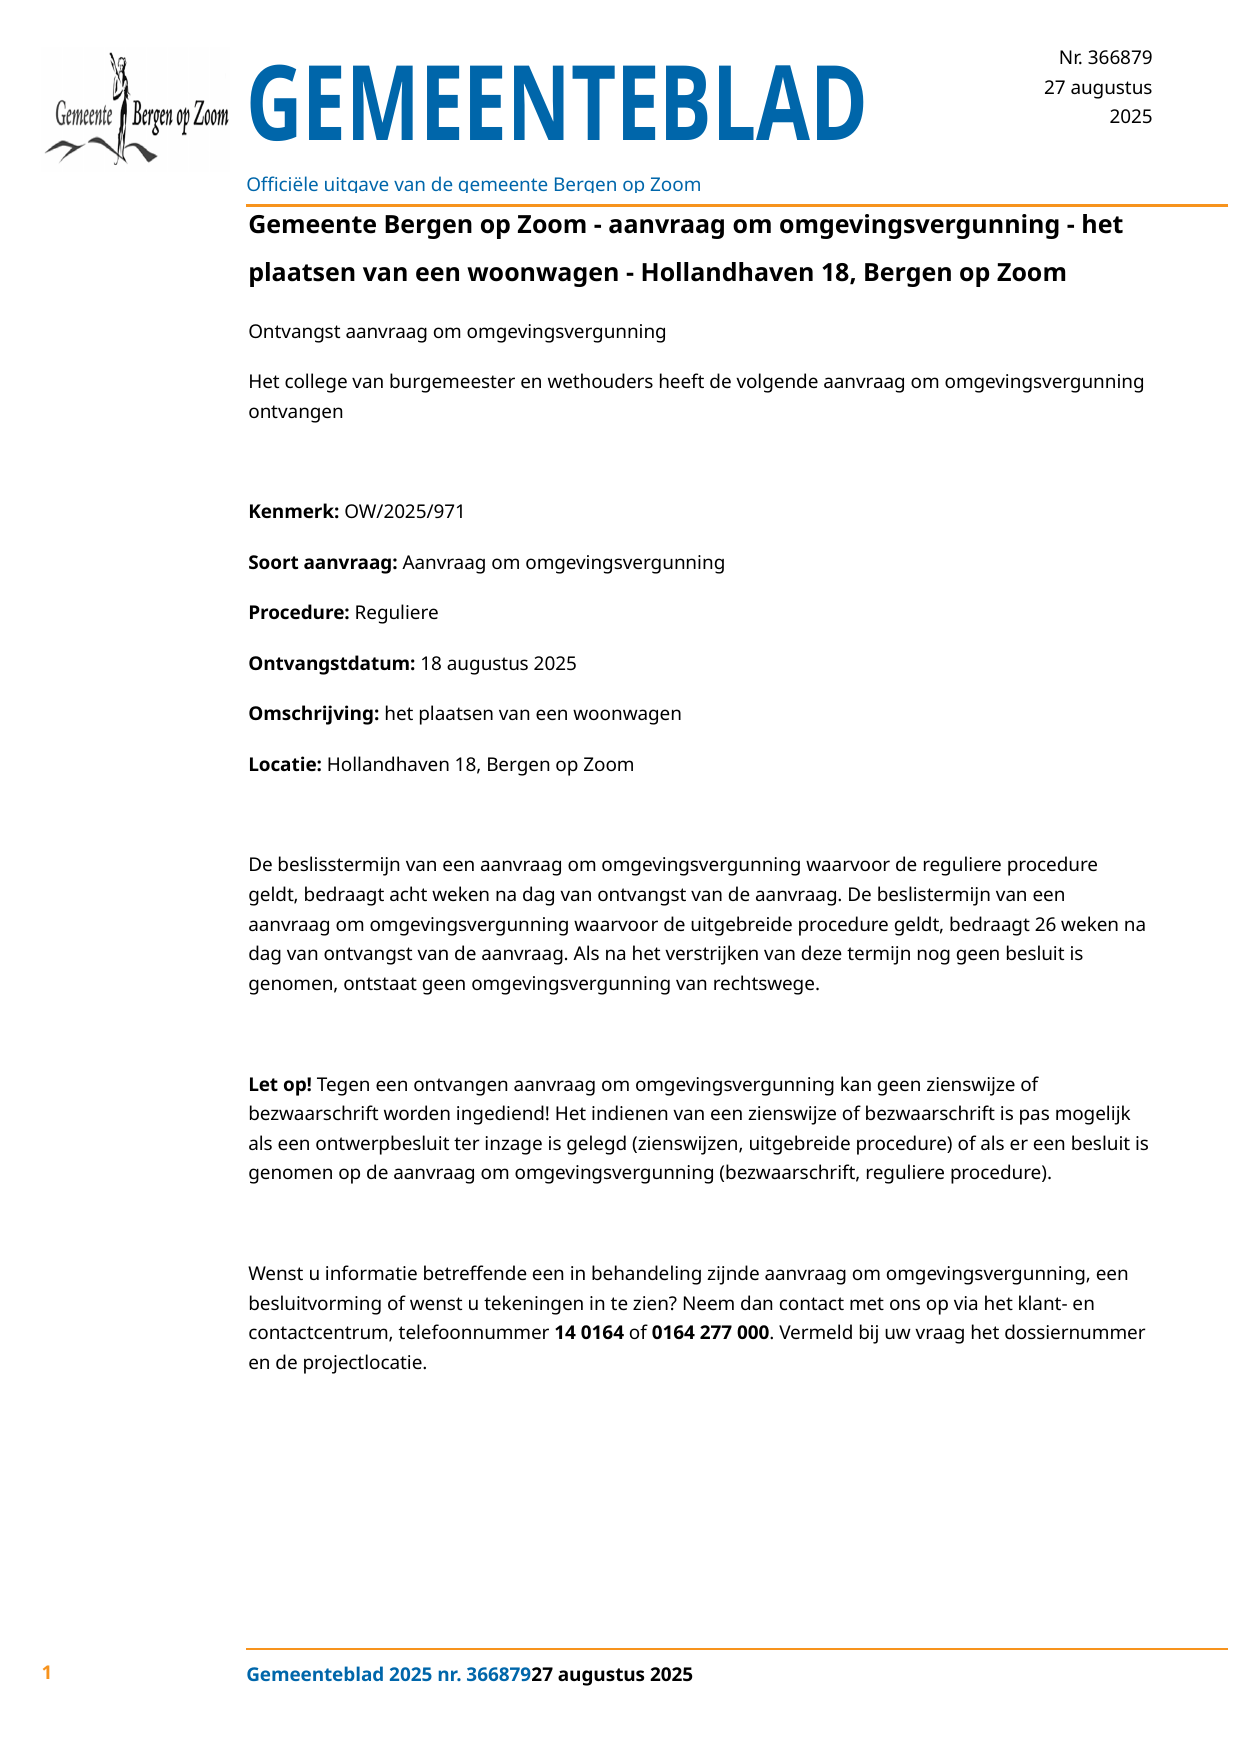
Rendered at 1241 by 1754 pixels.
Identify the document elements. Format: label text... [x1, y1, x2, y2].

text Gemeente Bergen op Zoom - aanvraag om omgevingsvergunning - het plaatsen van een woonwagen - Hollandhaven 18, Bergen op Zoom [248, 207, 1152, 288]
text Let op! Tegen een ontvangen aanvraag om omgevingsvergunning kan geen zienswijze of bezwaarschrift worden ingediend! Het indienen van een zienswijze of bezwaarschrift is pas mogelijk als een ontwerpbesluit ter inzage is gelegd (zienswijzen, uitgebreide procedure) of als er een besluit is genomen op de aanvraag om omgevingsvergunning (bezwaarschrift, reguliere procedure). [248, 1071, 1152, 1185]
text Het college van burgemeester en wethouders heeft de volgende aanvraag om omgevingsvergunning ontvangen [248, 368, 1152, 424]
text Locatie: Hollandhaven 18, Bergen op Zoom [248, 751, 1152, 777]
text Omschrijving: het plaatsen van een woonwagen [248, 700, 1152, 726]
text Soort aanvraag: Aanvraag om omgevingsvergunning [248, 549, 1152, 575]
text Ontvangstdatum: 18 augustus 2025 [248, 650, 1152, 676]
text Wenst u informatie betreffende een in behandeling zijnde aanvraag om omgevingsvergunning, een besluitvorming of wenst u tekeningen in te zien? Neem dan contact met ons op via het klant- en contactcentrum, telefoonnummer 14 0164 of 0164 277 000. Vermeld bij uw vraag het dossiernummer en de projectlocatie. [248, 1260, 1152, 1375]
text De beslisstermijn van een aanvraag om omgevingsvergunning waarvoor de reguliere procedure geldt, bedraagt acht weken na dag van ontvangst van de aanvraag. De beslistermijn van een aanvraag om omgevingsvergunning waarvoor de uitgebreide procedure geldt, bedraagt 26 weken na dag van ontvangst van de aanvraag. Als na het verstrijken van deze termijn nog geen besluit is genomen, ontstaat geen omgevingsvergunning van rechtswege. [248, 852, 1152, 996]
text Kenmerk: OW/2025/971 [248, 499, 1152, 524]
text Procedure: Reguliere [248, 599, 1152, 625]
picture [41, 47, 231, 172]
text Ontvangst aanvraag om omgevingsvergunning [248, 318, 1152, 344]
